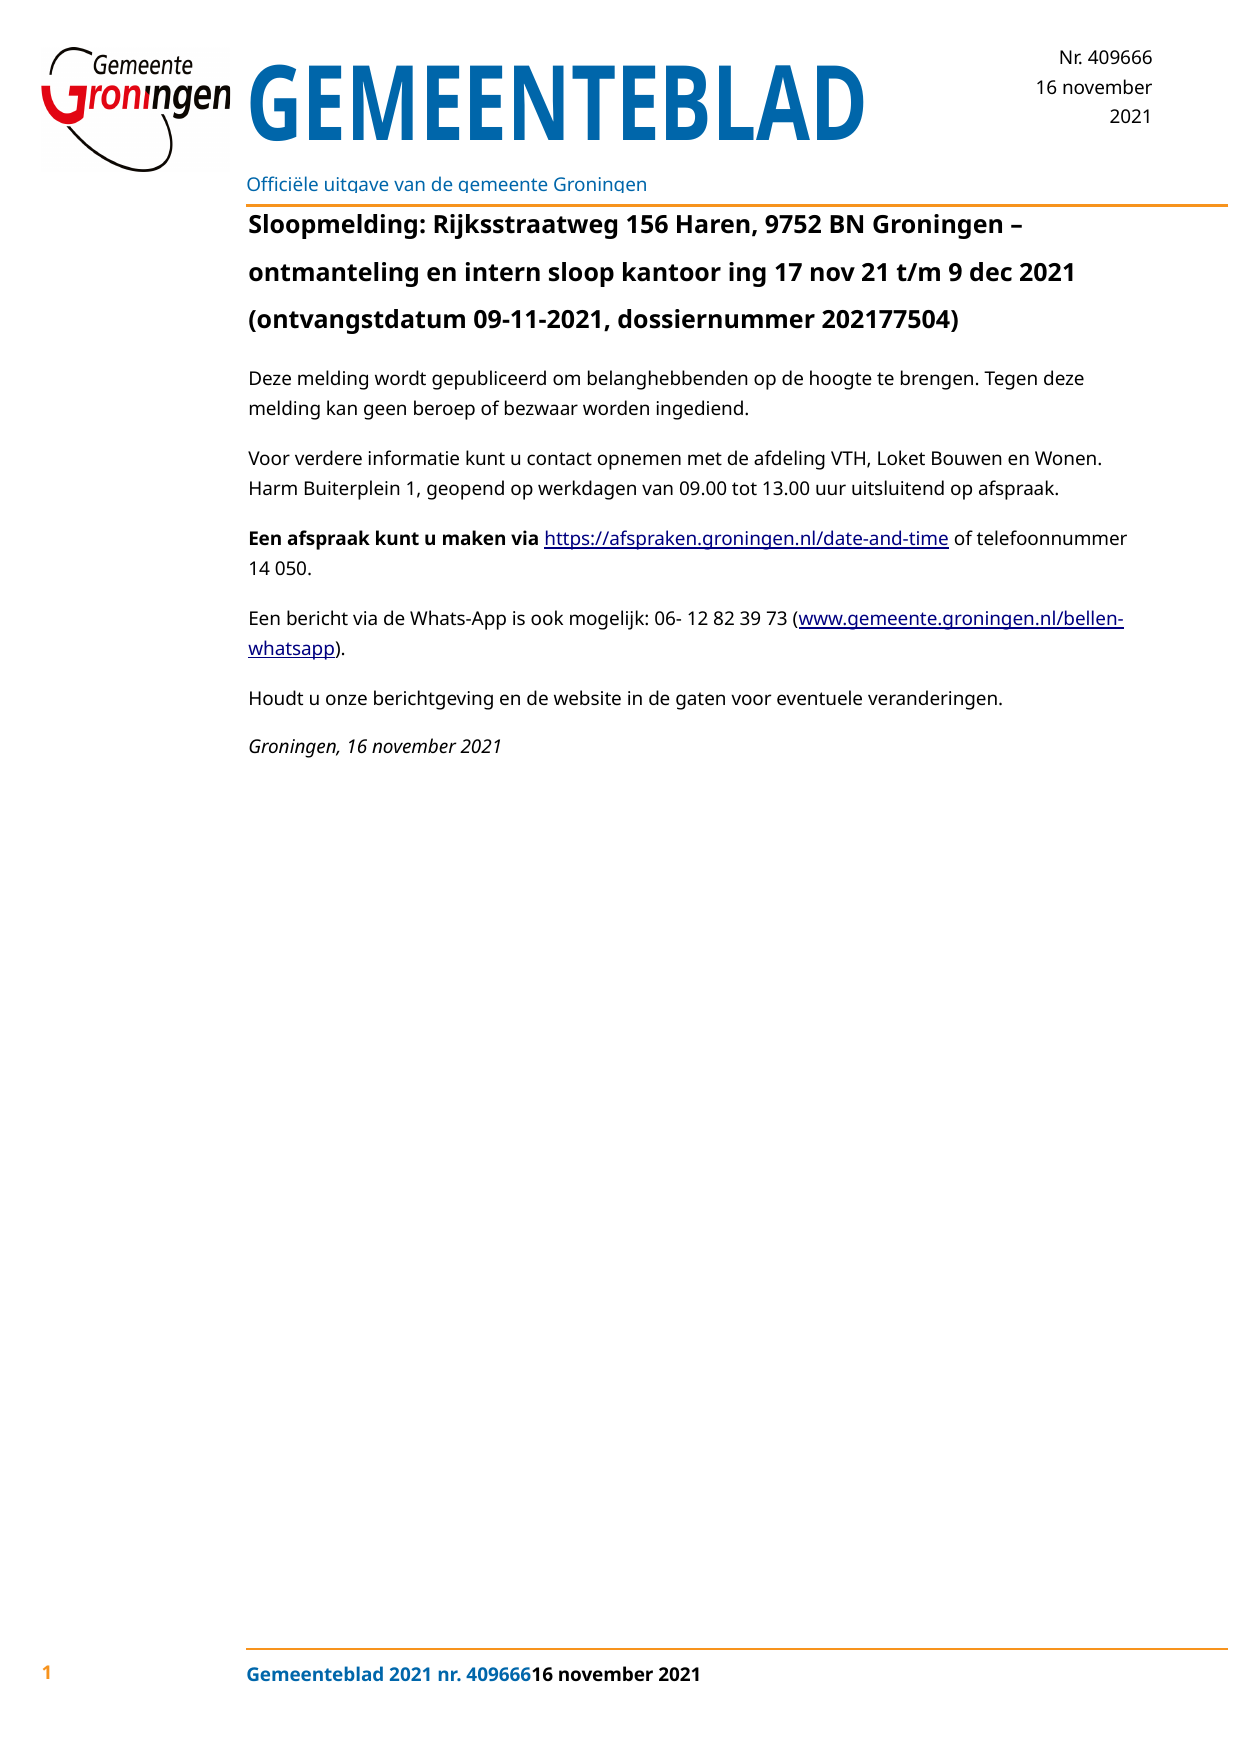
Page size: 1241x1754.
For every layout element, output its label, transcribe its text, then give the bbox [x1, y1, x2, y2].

text Houdt u onze berichtgeving en de website in de gaten voor eventuele veranderingen. [248, 686, 1152, 711]
text Een afspraak kunt u maken via https://afspraken.groningen.nl/date-and-time of telefoonnummer 14 050. [248, 526, 1152, 581]
text Sloopmelding: Rijksstraatweg 156 Haren, 9752 BN Groningen – ontmanteling en intern sloop kantoor ing 17 nov 21 t/m 9 dec 2021 (ontvangstdatum 09-11-2021, dossiernummer 202177504) [248, 207, 1152, 336]
text Een bericht via de Whats-App is ook mogelijk: 06- 12 82 39 73 (www.gemeente.groningen.nl/bellen-whatsapp). [248, 606, 1152, 661]
text Groningen, 16 november 2021 [248, 733, 1152, 759]
text Voor verdere informatie kunt u contact opnemen met de afdeling VTH, Loket Bouwen en Wonen. Harm Buiterplein 1, geopend op werkdagen van 09.00 tot 13.00 uur uitsluitend op afspraak. [248, 446, 1152, 501]
text Deze melding wordt gepubliceerd om belanghebbenden op de hoogte te brengen. Tegen deze melding kan geen beroep of bezwaar worden ingediend. [248, 366, 1152, 421]
picture [41, 47, 231, 172]
